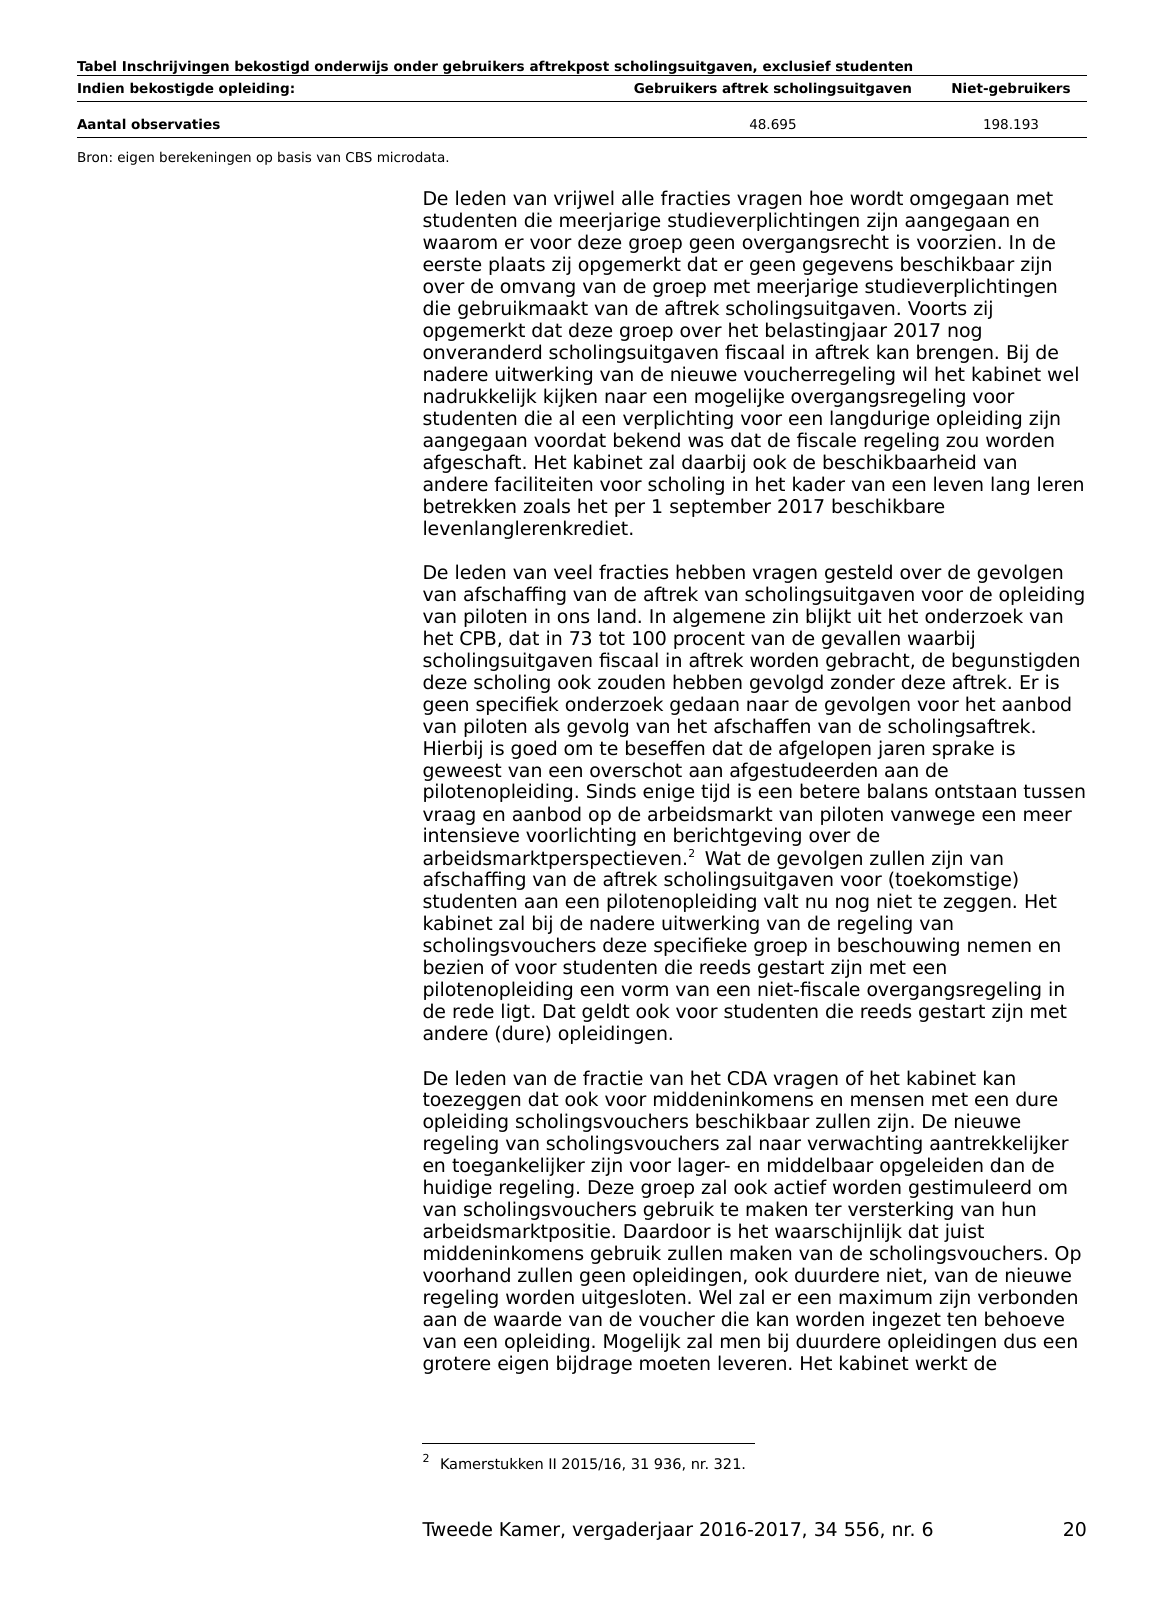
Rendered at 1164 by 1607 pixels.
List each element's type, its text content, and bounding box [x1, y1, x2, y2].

table_cell 198.193 [935, 117, 1087, 137]
table_cell [77, 102, 611, 117]
table_cell Niet-gebruikers [935, 76, 1087, 101]
table_cell Aantal observaties [77, 117, 611, 137]
text Kamerstukken II 2015/16, 31 936, nr. 321. [422, 1452, 1087, 1474]
table_header Tabel Inschrijvingen bekostigd onderwijs onder gebruikers aftrekpost scholingsuitgaven, exclusief studenten [77, 59, 1087, 75]
text De leden van de fractie van het CDA vragen of het kabinet kan toezeggen dat ook voor middeninkomens en mensen met een dure opleiding scholingsvouchers beschikbaar zullen zijn. De nieuwe regeling van scholingsvouchers zal naar verwachting aantrekkelijker en toegankelijker zijn voor lager- en middelbaar opgeleiden dan de huidige regeling. Deze groep zal ook actief worden gestimuleerd om van scholingsvouchers gebruik te maken ter versterking van hun arbeidsmarktpositie. Daardoor is het waarschijnlijk dat juist middeninkomens gebruik zullen maken van de scholingsvouchers. Op voorhand zullen geen opleidingen, ook duurdere niet, van de nieuwe regeling worden uitgesloten. Wel zal er een maximum zijn verbonden aan de waarde van de voucher die kan worden ingezet ten behoeve van een opleiding. Mogelijk zal men bij duurdere opleidingen dus een grotere eigen bijdrage moeten leveren. Het kabinet werkt de [422, 1067, 1087, 1375]
table_cell Indien bekostigde opleiding: [77, 76, 611, 101]
text De leden van veel fracties hebben vragen gesteld over de gevolgen van afschaffing van de aftrek van scholingsuitgaven voor de opleiding van piloten in ons land. In algemene zin blijkt uit het onderzoek van het CPB, dat in 73 tot 100 procent van de gevallen waarbij scholingsuitgaven fiscaal in aftrek worden gebracht, de begunstigden deze scholing ook zouden hebben gevolgd zonder deze aftrek. Er is geen specifiek onderzoek gedaan naar de gevolgen voor het aanbod van piloten als gevolg van het afschaffen van de scholingsaftrek. Hierbij is goed om te beseffen dat de afgelopen jaren sprake is geweest van een overschot aan afgestudeerden aan de pilotenopleiding. Sinds enige tijd is een betere balans ontstaan tussen vraag en aanbod op de arbeidsmarkt van piloten vanwege een meer intensieve voorlichting en berichtgeving over de arbeidsmarktperspectieven. Wat de gevolgen zullen zijn van afschaffing van de aftrek scholingsuitgaven voor (toekomstige) studenten aan een pilotenopleiding valt nu nog niet te zeggen. Het kabinet zal bij de nadere uitwerking van de regeling van scholingsvouchers deze specifieke groep in beschouwing nemen en bezien of voor studenten die reeds gestart zijn met een pilotenopleiding een vorm van een niet-fiscale overgangsregeling in de rede ligt. Dat geldt ook voor studenten die reeds gestart zijn met andere (dure) opleidingen. [422, 562, 1087, 1045]
table_cell 48.695 [611, 117, 935, 137]
table_cell [611, 102, 935, 117]
table_cell Gebruikers aftrek scholingsuitgaven [611, 76, 935, 101]
table_cell [935, 102, 1087, 117]
text De leden van vrijwel alle fracties vragen hoe wordt omgegaan met studenten die meerjarige studieverplichtingen zijn aangegaan en waarom er voor deze groep geen overgangsrecht is voorzien. In de eerste plaats zij opgemerkt dat er geen gegevens beschikbaar zijn over de omvang van de groep met meerjarige studieverplichtingen die gebruikmaakt van de aftrek scholingsuitgaven. Voorts zij opgemerkt dat deze groep over het belastingjaar 2017 nog onveranderd scholingsuitgaven fiscaal in aftrek kan brengen. Bij de nadere uitwerking van de nieuwe voucherregeling wil het kabinet wel nadrukkelijk kijken naar een mogelijke overgangsregeling voor studenten die al een verplichting voor een langdurige opleiding zijn aangegaan voordat bekend was dat de fiscale regeling zou worden afgeschaft. Het kabinet zal daarbij ook de beschikbaarheid van andere faciliteiten voor scholing in het kader van een leven lang leren betrekken zoals het per 1 september 2017 beschikbare levenlanglerenkrediet. [422, 188, 1087, 539]
table_cell Bron: eigen berekeningen op basis van CBS microdata. [77, 138, 1087, 166]
